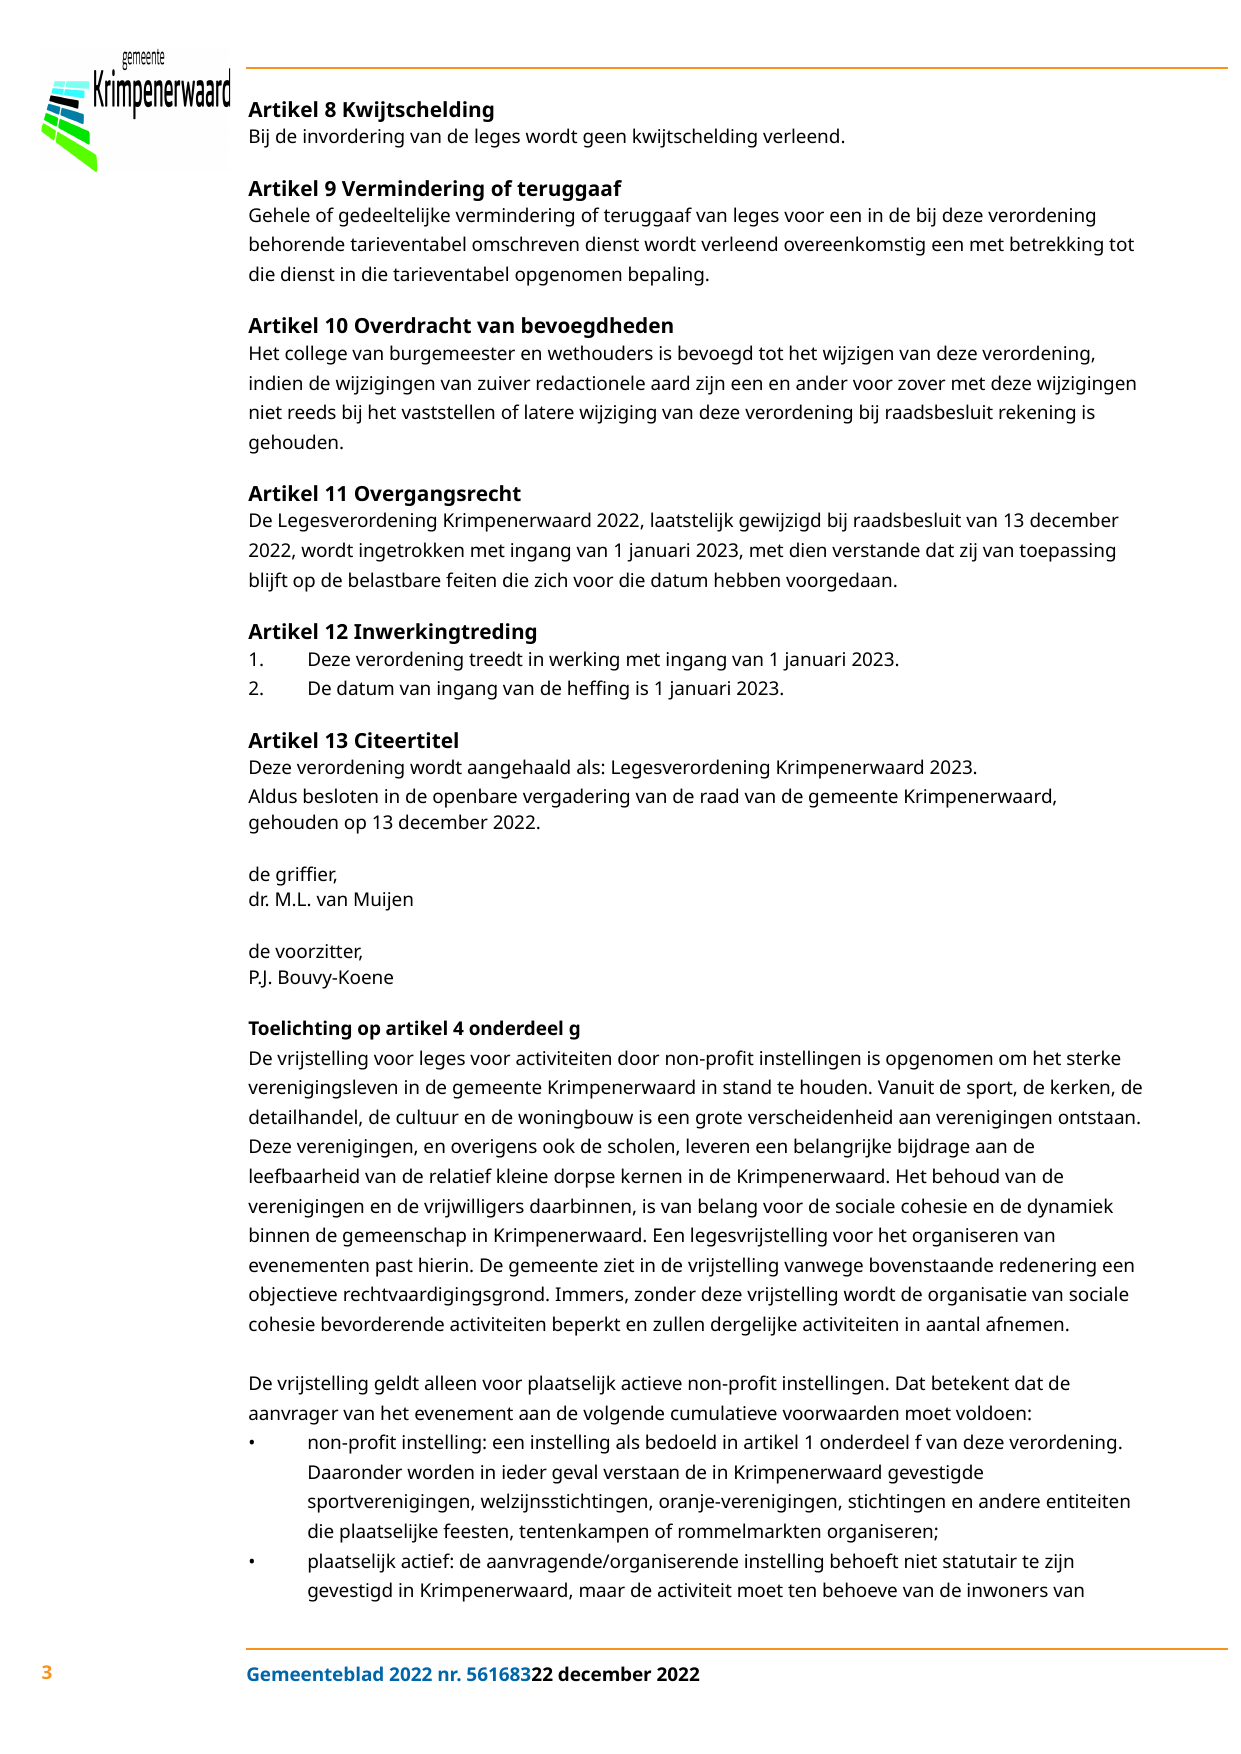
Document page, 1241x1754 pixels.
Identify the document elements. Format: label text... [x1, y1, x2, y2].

text dr. M.L. van Muijen [248, 887, 1152, 912]
text Het college van burgemeester en wethouders is bevoegd tot het wijzigen van deze verordening, indien de wijzigingen van zuiver redactionele aard zijn een en ander voor zover met deze wijzigingen niet reeds bij het vaststellen of latere wijziging van deze verordening bij raadsbesluit rekening is gehouden. [248, 340, 1152, 454]
text Toelichting op artikel 4 onderdeel g [248, 1015, 1152, 1041]
text Artikel 11 Overgangsrecht [248, 479, 1152, 508]
text Artikel 10 Overdracht van bevoegdheden [248, 312, 1152, 340]
picture [41, 47, 231, 172]
text Bij de invordering van de leges wordt geen kwijtschelding verleend. [248, 123, 1152, 149]
text Deze verordening wordt aangehaald als: Legesverordening Krimpenerwaard 2023. [248, 754, 1152, 780]
text Artikel 12 Inwerkingtreding [248, 617, 1152, 646]
text Artikel 8 Kwijtschelding [248, 95, 1152, 123]
list Deze verordening treedt in werking met ingang van 1 januari 2023. [248, 646, 1152, 671]
list De datum van ingang van de heffing is 1 januari 2023. [248, 675, 1152, 701]
text De vrijstelling voor leges voor activiteiten door non-profit instellingen is opgenomen om het sterke verenigingsleven in de gemeente Krimpenerwaard in stand te houden. Vanuit de sport, de kerken, de detailhandel, de cultuur en de woningbouw is een grote verscheidenheid aan verenigingen ontstaan. Deze verenigingen, en overigens ook de scholen, leveren een belangrijke bijdrage aan de leefbaarheid van de relatief kleine dorpse kernen in de Krimpenerwaard. Het behoud van de verenigingen en de vrijwilligers daarbinnen, is van belang voor de sociale cohesie en de dynamiek binnen de gemeenschap in Krimpenerwaard. Een legesvrijstelling voor het organiseren van evenementen past hierin. De gemeente ziet in de vrijstelling vanwege bovenstaande redenering een objectieve rechtvaardigingsgrond. Immers, zonder deze vrijstelling wordt de organisatie van sociale cohesie bevorderende activiteiten beperkt en zullen dergelijke activiteiten in aantal afnemen. [248, 1045, 1152, 1337]
text Artikel 13 Citeertitel [248, 726, 1152, 754]
text De vrijstelling geldt alleen voor plaatselijk actieve non-profit instellingen. Dat betekent dat de aanvrager van het evenement aan de volgende cumulatieve voorwaarden moet voldoen: [248, 1370, 1152, 1426]
text De Legesverordening Krimpenerwaard 2022, laatstelijk gewijzigd bij raadsbesluit van 13 december 2022, wordt ingetrokken met ingang van 1 januari 2023, met dien verstande dat zij van toepassing blijft op de belastbare feiten die zich voor die datum hebben voorgedaan. [248, 508, 1152, 593]
list non-profit instelling: een instelling als bedoeld in artikel 1 onderdeel f van deze verordening. Daaronder worden in ieder geval verstaan de in Krimpenerwaard gevestigde sportverenigingen, welzijnsstichtingen, oranje-verenigingen, stichtingen en andere entiteiten die plaatselijke feesten, tentenkampen of rommelmarkten organiseren; [248, 1429, 1152, 1544]
list plaatselijk actief: de aanvragende/organiserende instelling behoeft niet statutair te zijn gevestigd in Krimpenerwaard, maar de activiteit moet ten behoeve van de inwoners van [248, 1548, 1152, 1603]
text de voorzitter, [248, 938, 1152, 964]
text P.J. Bouvy-Koene [248, 964, 1152, 989]
text Artikel 9 Vermindering of teruggaaf [248, 174, 1152, 202]
text Gehele of gedeeltelijke vermindering of teruggaaf van leges voor een in de bij deze verordening behorende tarieventabel omschreven dienst wordt verleend overeenkomstig een met betrekking tot die dienst in die tarieventabel opgenomen bepaling. [248, 202, 1152, 287]
text de griffier, [248, 861, 1152, 887]
text Aldus besloten in de openbare vergadering van de raad van de gemeente Krimpenerwaard, gehouden op 13 december 2022. [248, 784, 1152, 835]
